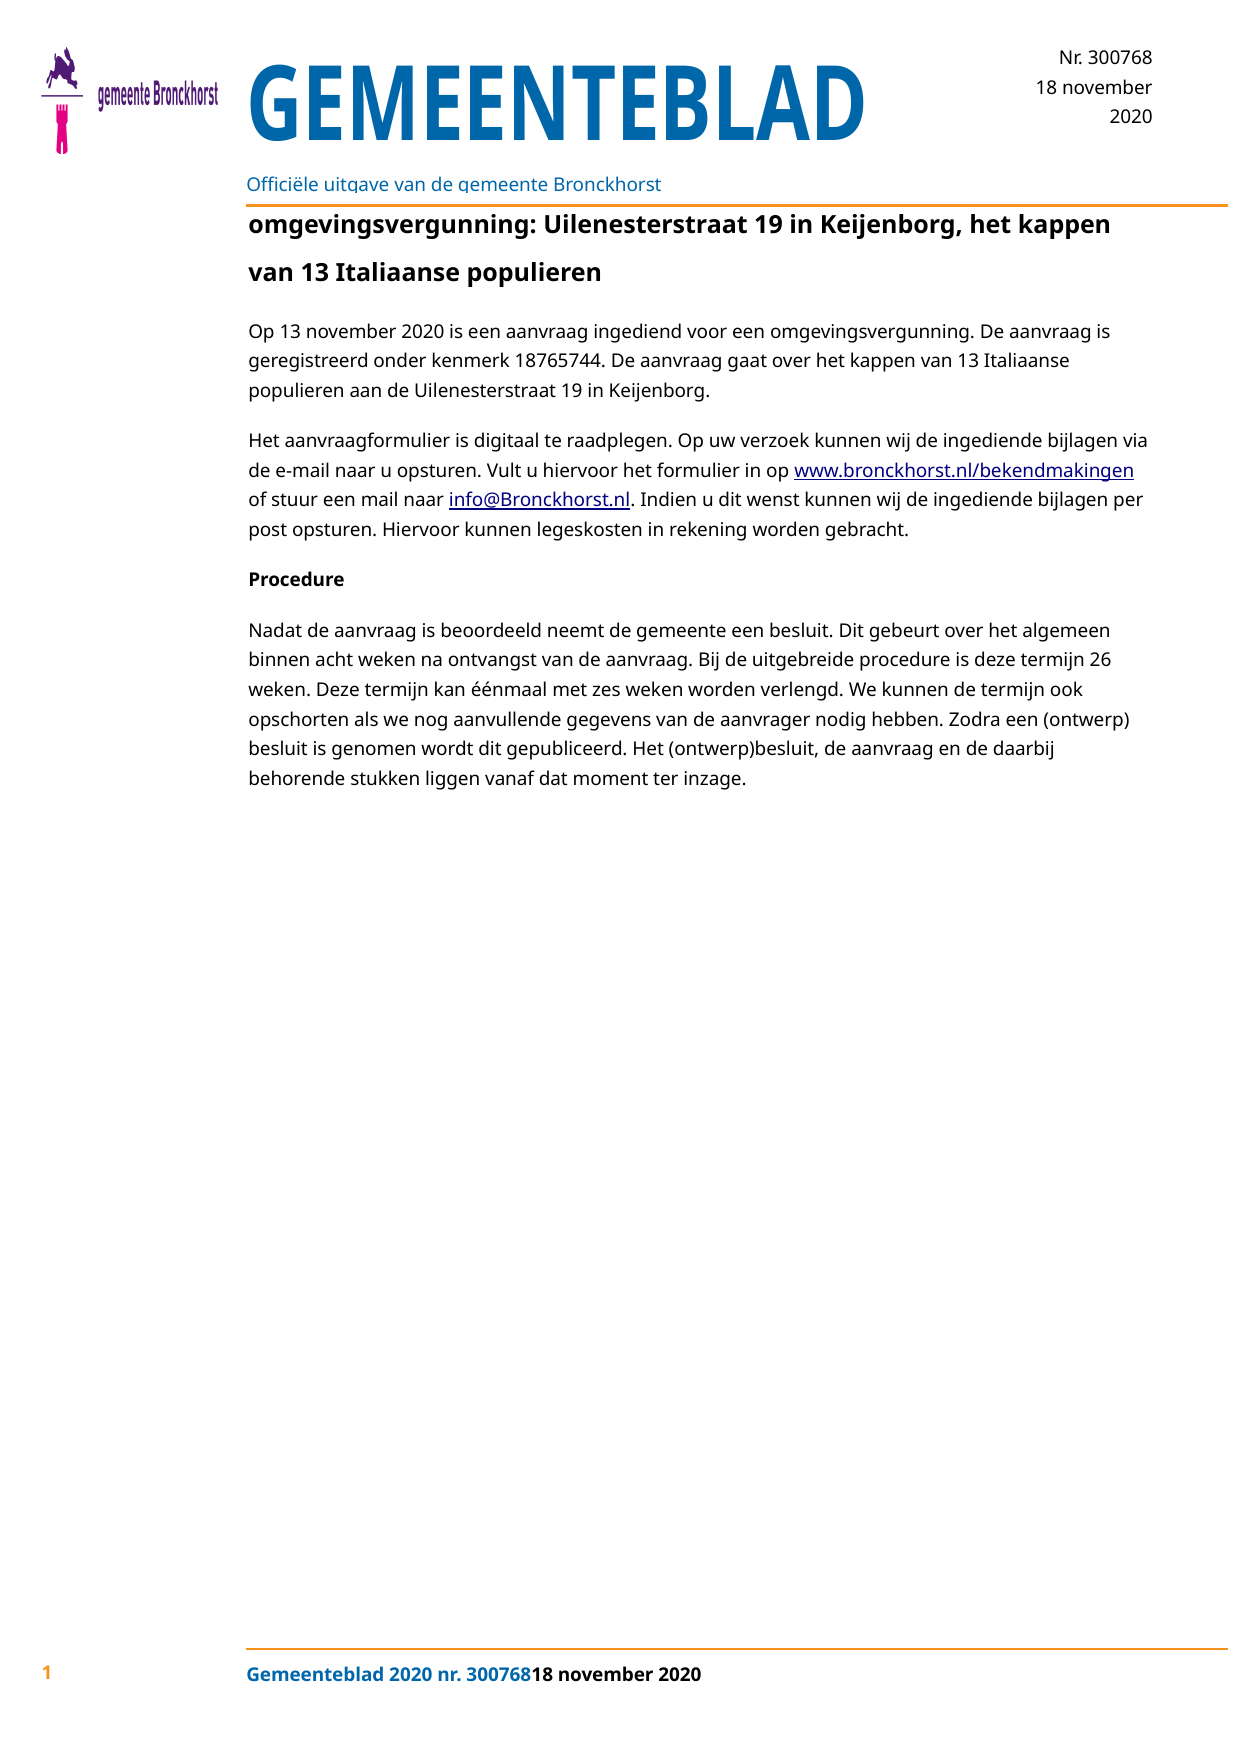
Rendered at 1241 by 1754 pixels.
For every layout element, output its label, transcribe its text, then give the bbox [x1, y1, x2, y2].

text Op 13 november 2020 is een aanvraag ingediend voor een omgevingsvergunning. De aanvraag is geregistreerd onder kenmerk 18765744. De aanvraag gaat over het kappen van 13 Italiaanse populieren aan de Uilenesterstraat 19 in Keijenborg. [248, 318, 1152, 403]
text Het aanvraagformulier is digitaal te raadplegen. Op uw verzoek kunnen wij de ingediende bijlagen via de e-mail naar u opsturen. Vult u hiervoor het formulier in op www.bronckhorst.nl/bekendmakingen of stuur een mail naar info@Bronckhorst.nl. Indien u dit wenst kunnen wij de ingediende bijlagen per post opsturen. Hiervoor kunnen legeskosten in rekening worden gebracht. [248, 427, 1152, 542]
text Nadat de aanvraag is beoordeeld neemt de gemeente een besluit. Dit gebeurt over het algemeen binnen acht weken na ontvangst van de aanvraag. Bij de uitgebreide procedure is deze termijn 26 weken. Deze termijn kan éénmaal met zes weken worden verlengd. We kunnen de termijn ook opschorten als we nog aanvullende gegevens van de aanvrager nodig hebben. Zodra een (ontwerp) besluit is genomen wordt dit gepubliceerd. Het (ontwerp)besluit, de aanvraag en de daarbij behorende stukken liggen vanaf dat moment ter inzage. [248, 617, 1152, 791]
picture [41, 47, 231, 172]
text omgevingsvergunning: Uilenesterstraat 19 in Keijenborg, het kappen van 13 Italiaanse populieren [248, 207, 1152, 288]
text Procedure [248, 567, 1152, 592]
